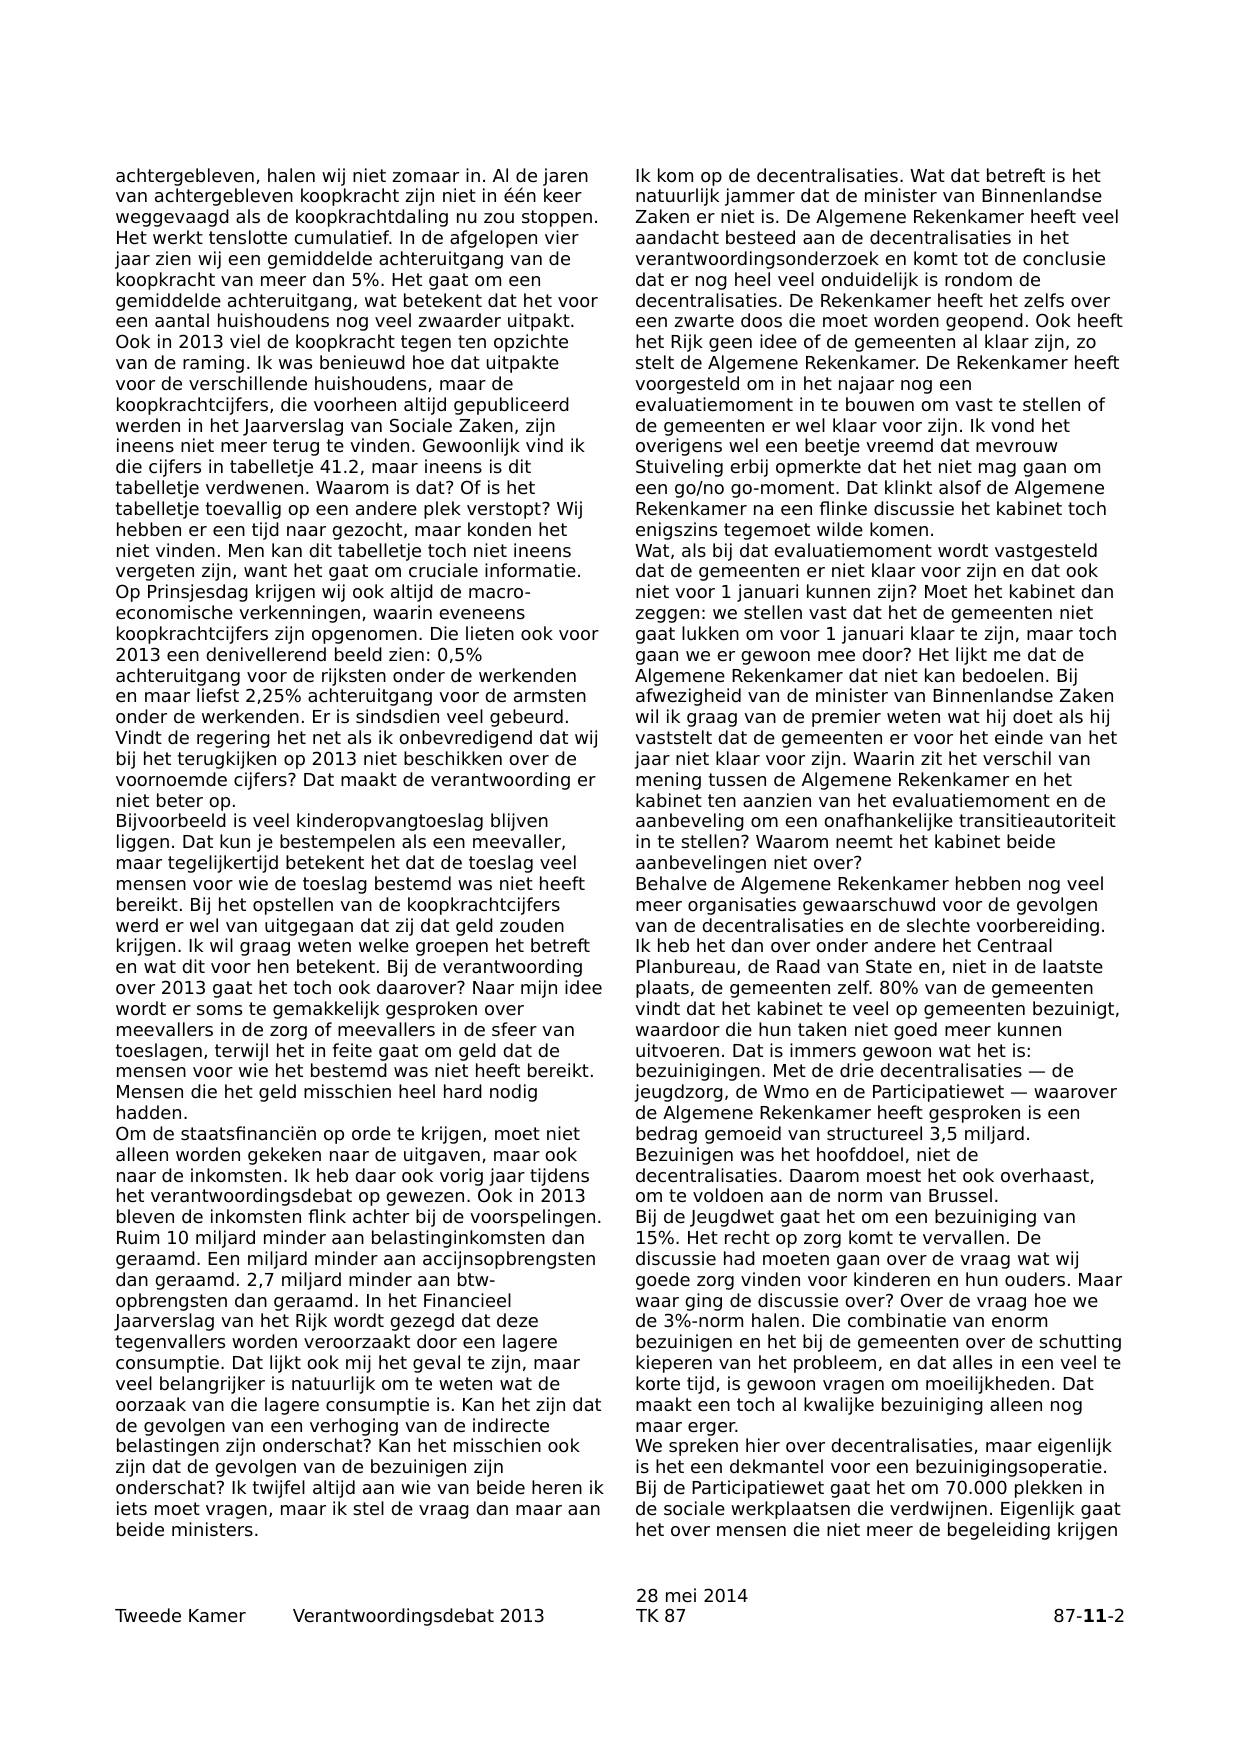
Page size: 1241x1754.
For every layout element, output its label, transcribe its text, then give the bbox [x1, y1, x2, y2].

text Bij de Jeugdwet gaat het om een bezuiniging van 15%. Het recht op zorg komt te vervallen. De discussie had moeten gaan over de vraag wat wij goede zorg vinden voor kinderen en hun ouders. Maar waar ging de discussie over? Over de vraag hoe we de 3%-norm halen. Die combinatie van enorm bezuinigen en het bij de gemeenten over de schutting kieperen van het probleem, en dat alles in een veel te korte tijd, is gewoon vragen om moeilijkheden. Dat maakt een toch al kwalijke bezuiniging alleen nog maar erger. [635, 1207, 1125, 1436]
text Om de staatsfinanciën op orde te krijgen, moet niet alleen worden gekeken naar de uitgaven, maar ook naar de inkomsten. Ik heb daar ook vorig jaar tijdens het verantwoordingsdebat op gewezen. Ook in 2013 bleven de inkomsten flink achter bij de voorspelingen. Ruim 10 miljard minder aan belastinginkomsten dan geraamd. Een miljard minder aan accijnsopbrengsten dan geraamd. 2,7 miljard minder aan btw-opbrengsten dan geraamd. In het Financieel Jaarverslag van het Rijk wordt gezegd dat deze tegenvallers worden veroorzaakt door een lagere consumptie. Dat lijkt ook mij het geval te zijn, maar veel belangrijker is natuurlijk om te weten wat de oorzaak van die lagere consumptie is. Kan het zijn dat de gevolgen van een verhoging van de indirecte belastingen zijn onderschat? Kan het misschien ook zijn dat de gevolgen van de bezuinigen zijn onderschat? Ik twijfel altijd aan wie van beide heren ik iets moet vragen, maar ik stel de vraag dan maar aan beide ministers. [115, 1124, 605, 1540]
text We spreken hier over decentralisaties, maar eigenlijk is het een dekmantel voor een bezuinigingsoperatie. Bij de Participatiewet gaat het om 70.000 plekken in de sociale werkplaatsen die verdwijnen. Eigenlijk gaat het over mensen die niet meer de begeleiding krijgen [635, 1436, 1125, 1540]
text achtergebleven, halen wij niet zomaar in. Al de jaren van achtergebleven koopkracht zijn niet in één keer weggevaagd als de koopkrachtdaling nu zou stoppen. Het werkt tenslotte cumulatief. In de afgelopen vier jaar zien wij een gemiddelde achteruitgang van de koopkracht van meer dan 5%. Het gaat om een gemiddelde achteruitgang, wat betekent dat het voor een aantal huishoudens nog veel zwaarder uitpakt. Ook in 2013 viel de koopkracht tegen ten opzichte van de raming. Ik was benieuwd hoe dat uitpakte voor de verschillende huishoudens, maar de koopkrachtcijfers, die voorheen altijd gepubliceerd werden in het Jaarverslag van Sociale Zaken, zijn ineens niet meer terug te vinden. Gewoonlijk vind ik die cijfers in tabelletje 41.2, maar ineens is dit tabelletje verdwenen. Waarom is dat? Of is het tabelletje toevallig op een andere plek verstopt? Wij hebben er een tijd naar gezocht, maar konden het niet vinden. Men kan dit tabelletje toch niet ineens vergeten zijn, want het gaat om cruciale informatie. Op Prinsjesdag krijgen wij ook altijd de macro-economische verkenningen, waarin eveneens koopkrachtcijfers zijn opgenomen. Die lieten ook voor 2013 een denivellerend beeld zien: 0,5% achteruitgang voor de rijksten onder de werkenden en maar liefst 2,25% achteruitgang voor de armsten onder de werkenden. Er is sindsdien veel gebeurd. Vindt de regering het net als ik onbevredigend dat wij bij het terugkijken op 2013 niet beschikken over de voornoemde cijfers? Dat maakt de verantwoording er niet beter op. [115, 165, 605, 811]
text Bijvoorbeeld is veel kinderopvangtoeslag blijven liggen. Dat kun je bestempelen als een meevaller, maar tegelijkertijd betekent het dat de toeslag veel mensen voor wie de toeslag bestemd was niet heeft bereikt. Bij het opstellen van de koopkrachtcijfers werd er wel van uitgegaan dat zij dat geld zouden krijgen. Ik wil graag weten welke groepen het betreft en wat dit voor hen betekent. Bij de verantwoording over 2013 gaat het toch ook daarover? Naar mijn idee wordt er soms te gemakkelijk gesproken over meevallers in de zorg of meevallers in de sfeer van toeslagen, terwijl het in feite gaat om geld dat de mensen voor wie het bestemd was niet heeft bereikt. Mensen die het geld misschien heel hard nodig hadden. [115, 811, 605, 1124]
text Wat, als bij dat evaluatiemoment wordt vastgesteld dat de gemeenten er niet klaar voor zijn en dat ook niet voor 1 januari kunnen zijn? Moet het kabinet dan zeggen: we stellen vast dat het de gemeenten niet gaat lukken om voor 1 januari klaar te zijn, maar toch gaan we er gewoon mee door? Het lijkt me dat de Algemene Rekenkamer dat niet kan bedoelen. Bij afwezigheid van de minister van Binnenlandse Zaken wil ik graag van de premier weten wat hij doet als hij vaststelt dat de gemeenten er voor het einde van het jaar niet klaar voor zijn. Waarin zit het verschil van mening tussen de Algemene Rekenkamer en het kabinet ten aanzien van het evaluatiemoment en de aanbeveling om een onafhankelijke transitieautoriteit in te stellen? Waarom neemt het kabinet beide aanbevelingen niet over? [635, 540, 1125, 874]
text Ik kom op de decentralisaties. Wat dat betreft is het natuurlijk jammer dat de minister van Binnenlandse Zaken er niet is. De Algemene Rekenkamer heeft veel aandacht besteed aan de decentralisaties in het verantwoordingsonderzoek en komt tot de conclusie dat er nog heel veel onduidelijk is rondom de decentralisaties. De Rekenkamer heeft het zelfs over een zwarte doos die moet worden geopend. Ook heeft het Rijk geen idee of de gemeenten al klaar zijn, zo stelt de Algemene Rekenkamer. De Rekenkamer heeft voorgesteld om in het najaar nog een evaluatiemoment in te bouwen om vast te stellen of de gemeenten er wel klaar voor zijn. Ik vond het overigens wel een beetje vreemd dat mevrouw Stuiveling erbij opmerkte dat het niet mag gaan om een go/no go-moment. Dat klinkt alsof de Algemene Rekenkamer na een flinke discussie het kabinet toch enigszins tegemoet wilde komen. [635, 165, 1125, 540]
text Behalve de Algemene Rekenkamer hebben nog veel meer organisaties gewaarschuwd voor de gevolgen van de decentralisaties en de slechte voorbereiding. Ik heb het dan over onder andere het Centraal Planbureau, de Raad van State en, niet in de laatste plaats, de gemeenten zelf. 80% van de gemeenten vindt dat het kabinet te veel op gemeenten bezuinigt, waardoor die hun taken niet goed meer kunnen uitvoeren. Dat is immers gewoon wat het is: bezuinigingen. Met de drie decentralisaties — de jeugdzorg, de Wmo en de Participatiewet — waarover de Algemene Rekenkamer heeft gesproken is een bedrag gemoeid van structureel 3,5 miljard. Bezuinigen was het hoofddoel, niet de decentralisaties. Daarom moest het ook overhaast, om te voldoen aan de norm van Brussel. [635, 874, 1125, 1207]
